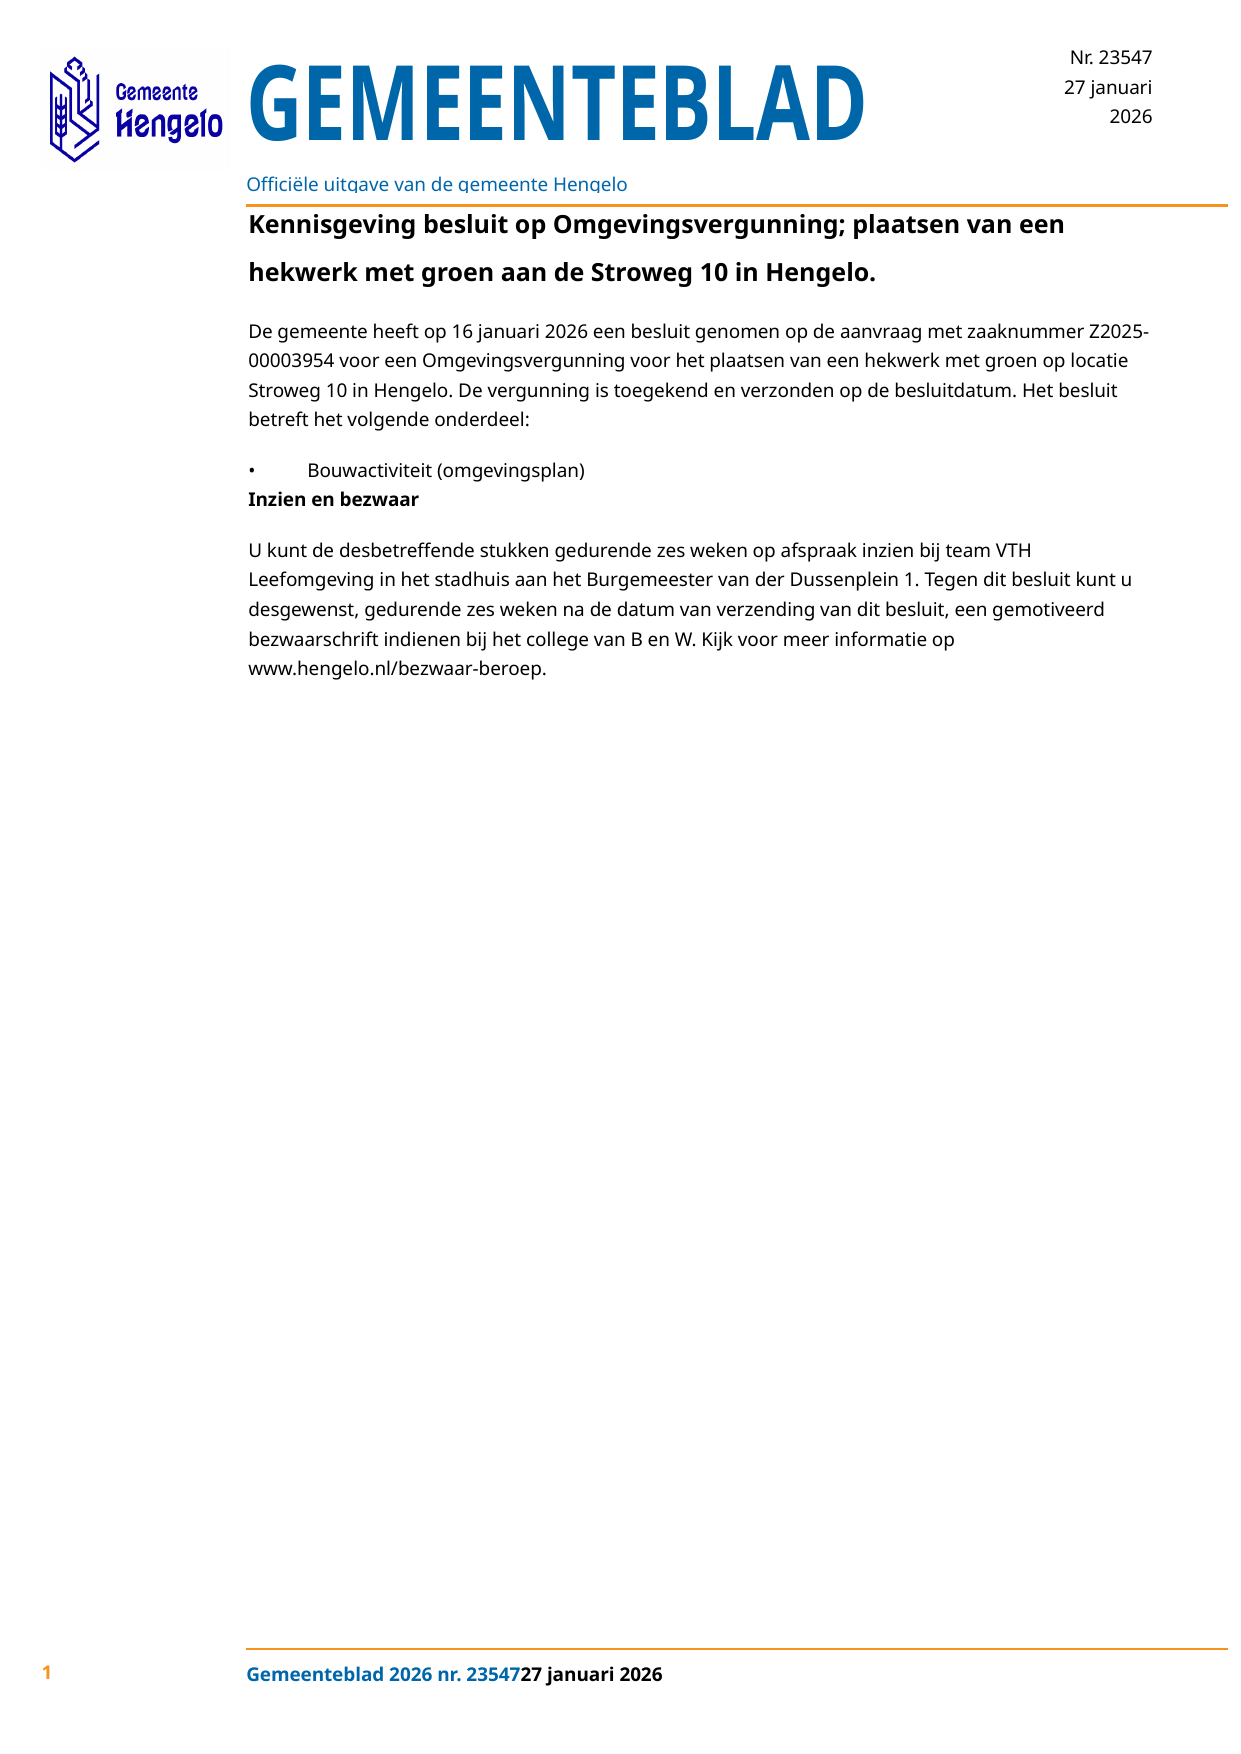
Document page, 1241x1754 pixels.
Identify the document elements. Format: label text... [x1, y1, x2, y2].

text De gemeente heeft op 16 januari 2026 een besluit genomen op de aanvraag met zaaknummer Z2025-00003954 voor een Omgevingsvergunning voor het plaatsen van een hekwerk met groen op locatie Stroweg 10 in Hengelo. De vergunning is toegekend en verzonden op de besluitdatum. Het besluit betreft het volgende onderdeel: [248, 318, 1152, 432]
text Inzien en bezwaar [248, 487, 1152, 512]
list Bouwactiviteit (omgevingsplan) [248, 457, 1152, 483]
text U kunt de desbetreffende stukken gedurende zes weken op afspraak inzien bij team VTH Leefomgeving in het stadhuis aan het Burgemeester van der Dussenplein 1. Tegen dit besluit kunt u desgewenst, gedurende zes weken na de datum van verzending van dit besluit, een gemotiveerd bezwaarschrift indienen bij het college van B en W. Kijk voor meer informatie op www.hengelo.nl/bezwaar-beroep. [248, 537, 1152, 681]
picture [41, 47, 231, 172]
text Kennisgeving besluit op Omgevingsvergunning; plaatsen van een hekwerk met groen aan de Stroweg 10 in Hengelo. [248, 207, 1152, 288]
